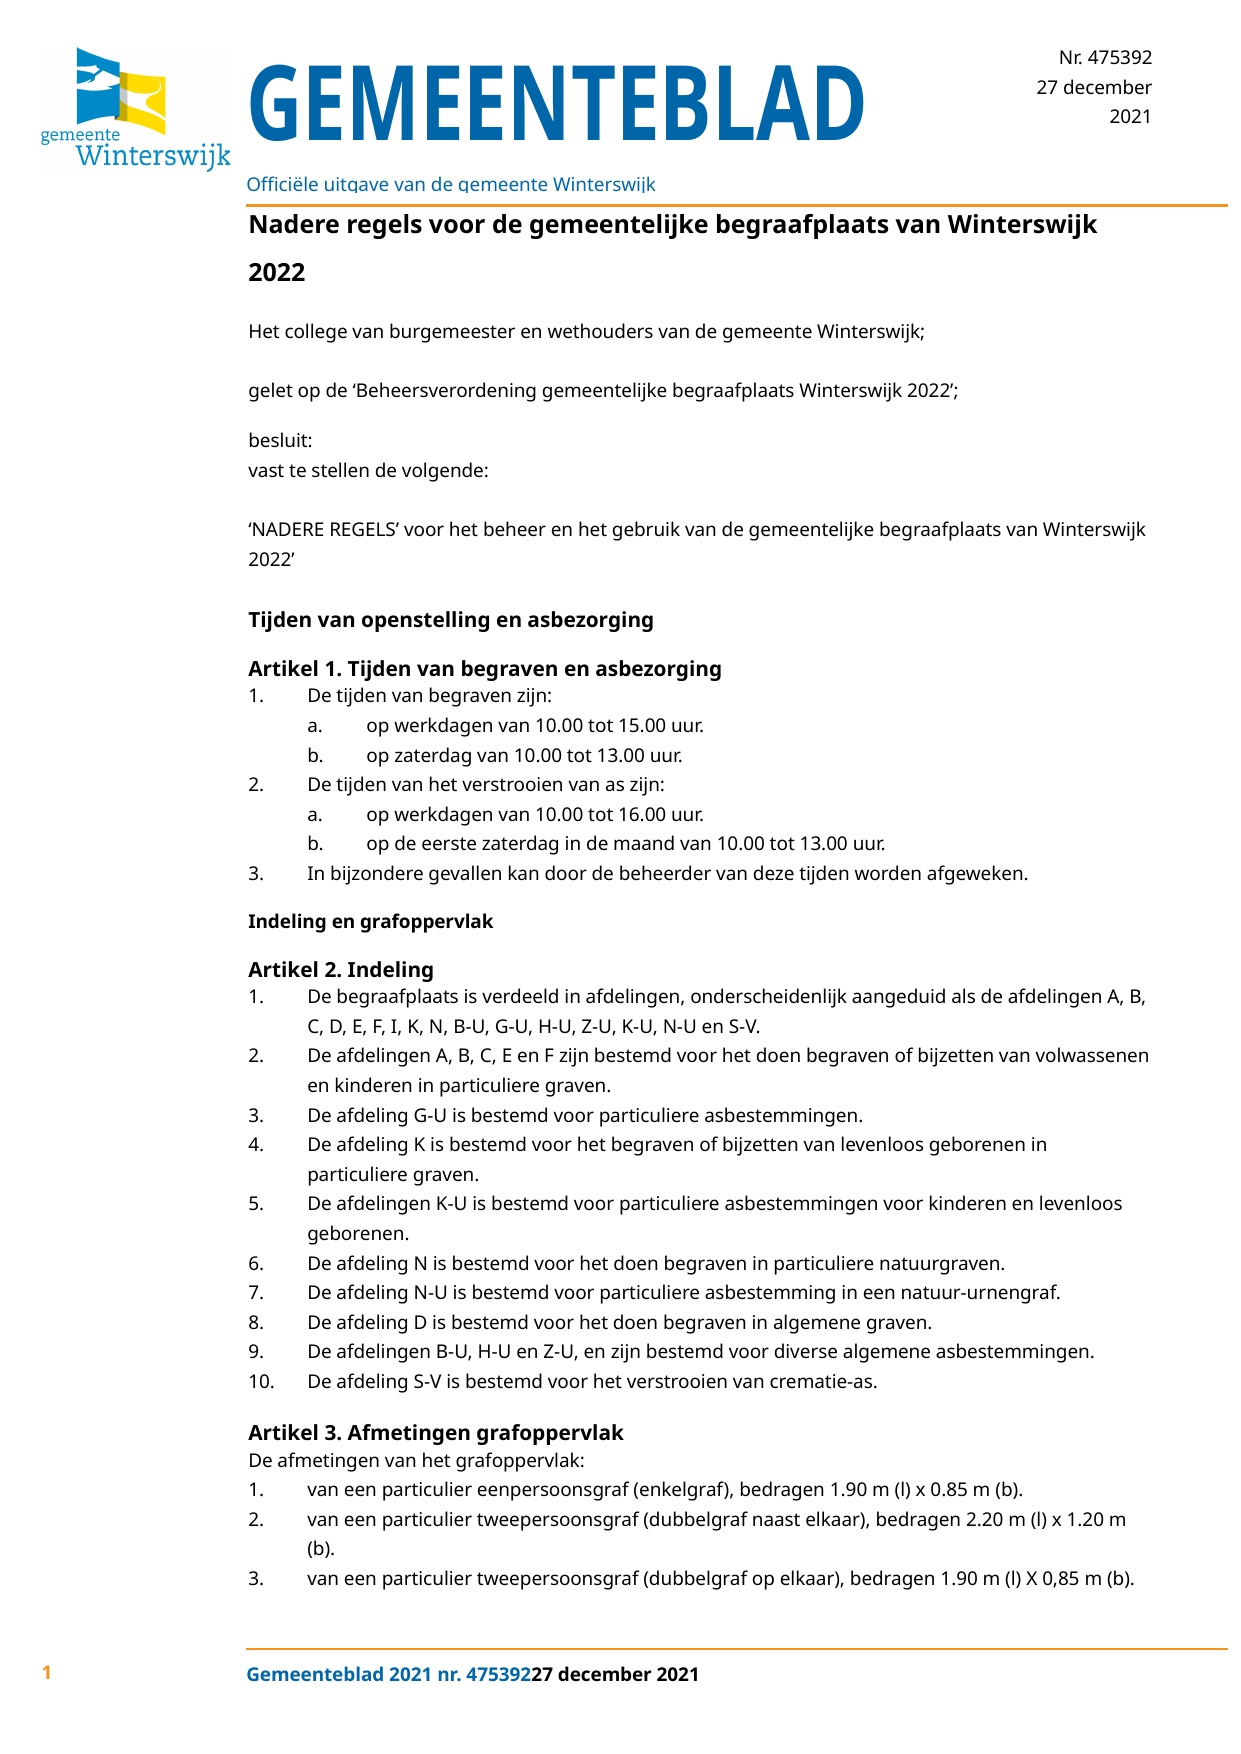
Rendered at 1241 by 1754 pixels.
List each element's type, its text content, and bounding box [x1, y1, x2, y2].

list op werkdagen van 10.00 tot 16.00 uur. [307, 801, 1152, 827]
list De afdeling S-V is bestemd voor het verstrooien van crematie-as. [248, 1368, 1152, 1394]
list De afdeling G-U is bestemd voor particuliere asbestemmingen. [248, 1102, 1152, 1127]
text Nadere regels voor de gemeentelijke begraafplaats van Winterswijk 2022 [248, 207, 1152, 288]
text De afmetingen van het grafoppervlak: [248, 1447, 1152, 1473]
list op de eerste zaterdag in de maand van 10.00 tot 13.00 uur. [307, 831, 1152, 856]
list In bijzondere gevallen kan door de beheerder van deze tijden worden afgeweken. [248, 860, 1152, 886]
list van een particulier tweepersoonsgraf (dubbelgraf naast elkaar), bedragen 2.20 m (l) x 1.20 m (b). [248, 1506, 1152, 1561]
text gelet op de ‘Beheersverordening gemeentelijke begraafplaats Winterswijk 2022’; [248, 377, 1152, 403]
list van een particulier tweepersoonsgraf (dubbelgraf op elkaar), bedragen 1.90 m (l) X 0,85 m (b). [248, 1565, 1152, 1591]
text Indeling en grafoppervlak [248, 906, 1152, 934]
list De afdelingen K-U is bestemd voor particuliere asbestemmingen voor kinderen en levenloos geborenen. [248, 1191, 1152, 1246]
text Artikel 2. Indeling [248, 955, 1152, 983]
text Tijden van openstelling en asbezorging [248, 605, 1152, 633]
text Artikel 3. Afmetingen grafoppervlak [248, 1418, 1152, 1447]
list op werkdagen van 10.00 tot 15.00 uur. [307, 712, 1152, 738]
list De afdeling K is bestemd voor het begraven of bijzetten van levenloos geborenen in particuliere graven. [248, 1131, 1152, 1187]
list De afdeling D is bestemd voor het doen begraven in algemene graven. [248, 1309, 1152, 1334]
picture [41, 47, 231, 172]
list De tijden van begraven zijn: [248, 683, 1152, 708]
list op zaterdag van 10.00 tot 13.00 uur. [307, 742, 1152, 767]
text besluit: [248, 427, 1152, 453]
list De begraafplaats is verdeeld in afdelingen, onderscheidenlijk aangeduid als de afdelingen A, B, C, D, E, F, I, K, N, B-U, G-U, H-U, Z-U, K-U, N-U en S-V. [248, 983, 1152, 1039]
list De afdeling N is bestemd voor het doen begraven in particuliere natuurgraven. [248, 1250, 1152, 1275]
list De afdelingen A, B, C, E en F zijn bestemd voor het doen begraven of bijzetten van volwassenen en kinderen in particuliere graven. [248, 1043, 1152, 1098]
picture [225, 153, 231, 162]
text ‘NADERE REGELS’ voor het beheer en het gebruik van de gemeentelijke begraafplaats van Winterswijk 2022’ [248, 516, 1152, 571]
list van een particulier eenpersoonsgraf (enkelgraf), bedragen 1.90 m (l) x 0.85 m (b). [248, 1476, 1152, 1502]
text vast te stellen de volgende: [248, 457, 1152, 483]
list De tijden van het verstrooien van as zijn: [248, 771, 1152, 797]
text Artikel 1. Tijden van begraven en asbezorging [248, 654, 1152, 683]
text Het college van burgemeester en wethouders van de gemeente Winterswijk; [248, 318, 1152, 344]
list De afdelingen B-U, H-U en Z-U, en zijn bestemd voor diverse algemene asbestemmingen. [248, 1338, 1152, 1364]
list De afdeling N-U is bestemd voor particuliere asbestemming in een natuur-urnengraf. [248, 1279, 1152, 1305]
